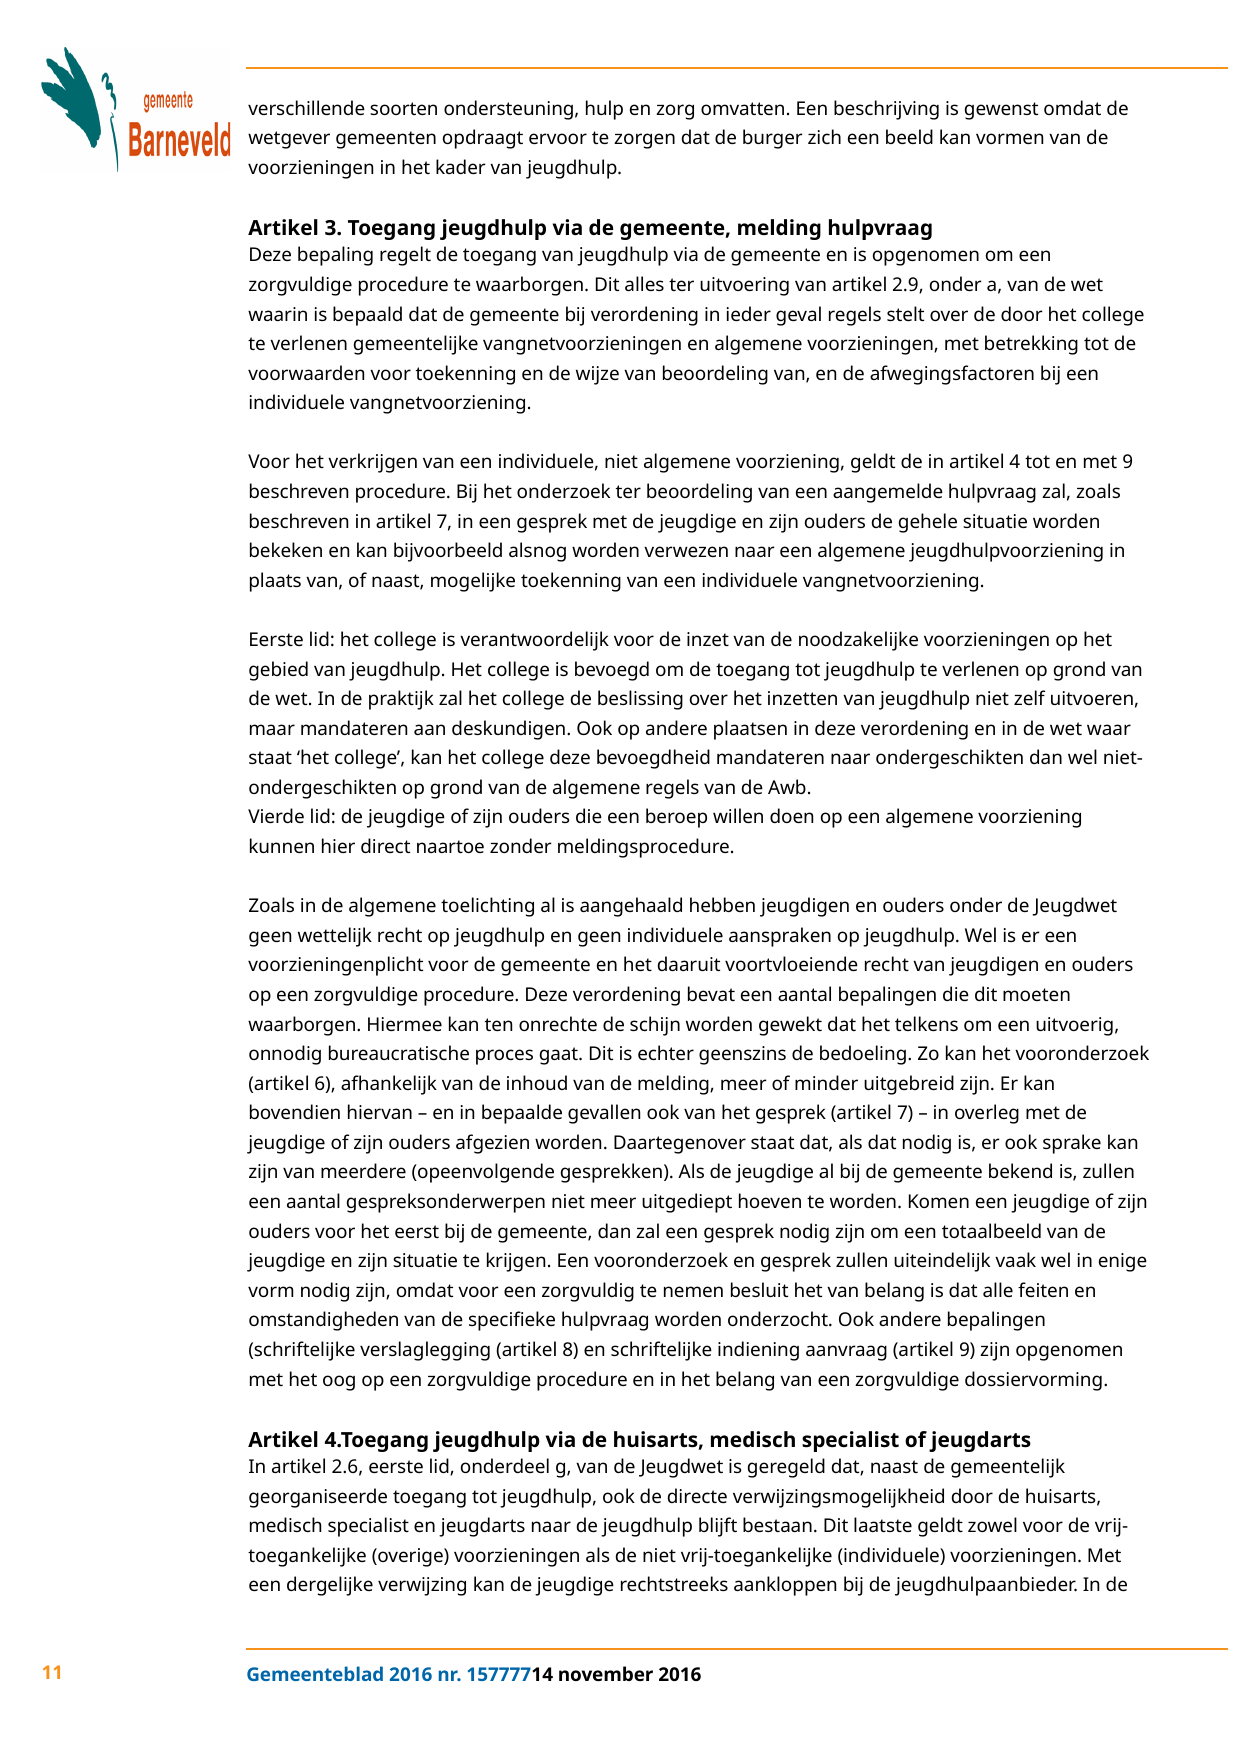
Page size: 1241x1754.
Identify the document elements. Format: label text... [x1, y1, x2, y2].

text Artikel 4.Toegang jeugdhulp via de huisarts, medisch specialist of jeugdarts [248, 1425, 1152, 1453]
text Eerste lid: het college is verantwoordelijk voor de inzet van de noodzakelijke voorzieningen op het gebied van jeugdhulp. Het college is bevoegd om de toegang tot jeugdhulp te verlenen op grond van de wet. In de praktijk zal het college de beslissing over het inzetten van jeugdhulp niet zelf uitvoeren, maar mandateren aan deskundigen. Ook op andere plaatsen in deze verordening en in de wet waar staat ‘het college’, kan het college deze bevoegdheid mandateren naar ondergeschikten dan wel niet-ondergeschikten op grond van de algemene regels van de Awb. [248, 626, 1152, 800]
picture [41, 47, 231, 172]
text Vierde lid: de jeugdige of zijn ouders die een beroep willen doen op een algemene voorziening kunnen hier direct naartoe zonder meldingsprocedure. [248, 804, 1152, 859]
text Deze bepaling regelt de toegang van jeugdhulp via de gemeente en is opgenomen om een zorgvuldige procedure te waarborgen. Dit alles ter uitvoering van artikel 2.9, onder a, van de wet waarin is bepaald dat de gemeente bij verordening in ieder geval regels stelt over de door het college te verlenen gemeentelijke vangnetvoorzieningen en algemene voorzieningen, met betrekking tot de voorwaarden voor toekenning en de wijze van beoordeling van, en de afwegingsfactoren bij een individuele vangnetvoorziening. [248, 242, 1152, 415]
text Artikel 3. Toegang jeugdhulp via de gemeente, melding hulpvraag [248, 213, 1152, 242]
text verschillende soorten ondersteuning, hulp en zorg omvatten. Een beschrijving is gewenst omdat de wetgever gemeenten opdraagt ervoor te zorgen dat de burger zich een beeld kan vormen van de voorzieningen in het kader van jeugdhulp. [248, 95, 1152, 180]
text In artikel 2.6, eerste lid, onderdeel g, van de Jeugdwet is geregeld dat, naast de gemeentelijk georganiseerde toegang tot jeugdhulp, ook de directe verwijzingsmogelijkheid door de huisarts, medisch specialist en jeugdarts naar de jeugdhulp blijft bestaan. Dit laatste geldt zowel voor de vrij-toegankelijke (overige) voorzieningen als de niet vrij-toegankelijke (individuele) voorzieningen. Met een dergelijke verwijzing kan de jeugdige rechtstreeks aankloppen bij de jeugdhulpaanbieder. In de [248, 1453, 1152, 1597]
text Zoals in de algemene toelichting al is aangehaald hebben jeugdigen en ouders onder de Jeugdwet geen wettelijk recht op jeugdhulp en geen individuele aanspraken op jeugdhulp. Wel is er een voorzieningenplicht voor de gemeente en het daaruit voortvloeiende recht van jeugdigen en ouders op een zorgvuldige procedure. Deze verordening bevat een aantal bepalingen die dit moeten waarborgen. Hiermee kan ten onrechte de schijn worden gewekt dat het telkens om een uitvoerig, onnodig bureaucratische proces gaat. Dit is echter geenszins de bedoeling. Zo kan het vooronderzoek (artikel 6), afhankelijk van de inhoud van de melding, meer of minder uitgebreid zijn. Er kan bovendien hiervan – en in bepaalde gevallen ook van het gesprek (artikel 7) – in overleg met de jeugdige of zijn ouders afgezien worden. Daartegenover staat dat, als dat nodig is, er ook sprake kan zijn van meerdere (opeenvolgende gesprekken). Als de jeugdige al bij de gemeente bekend is, zullen een aantal gespreksonderwerpen niet meer uitgediept hoeven te worden. Komen een jeugdige of zijn ouders voor het eerst bij de gemeente, dan zal een gesprek nodig zijn om een totaalbeeld van de jeugdige en zijn situatie te krijgen. Een vooronderzoek en gesprek zullen uiteindelijk vaak wel in enige vorm nodig zijn, omdat voor een zorgvuldig te nemen besluit het van belang is dat alle feiten en omstandigheden van de specifieke hulpvraag worden onderzocht. Ook andere bepalingen (schriftelijke verslaglegging (artikel 8) en schriftelijke indiening aanvraag (artikel 9) zijn opgenomen met het oog op een zorgvuldige procedure en in het belang van een zorgvuldige dossiervorming. [248, 892, 1152, 1391]
text Voor het verkrijgen van een individuele, niet algemene voorziening, geldt de in artikel 4 tot en met 9 beschreven procedure. Bij het onderzoek ter beoordeling van een aangemelde hulpvraag zal, zoals beschreven in artikel 7, in een gesprek met de jeugdige en zijn ouders de gehele situatie worden bekeken en kan bijvoorbeeld alsnog worden verwezen naar een algemene jeugdhulpvoorziening in plaats van, of naast, mogelijke toekenning van een individuele vangnetvoorziening. [248, 449, 1152, 593]
